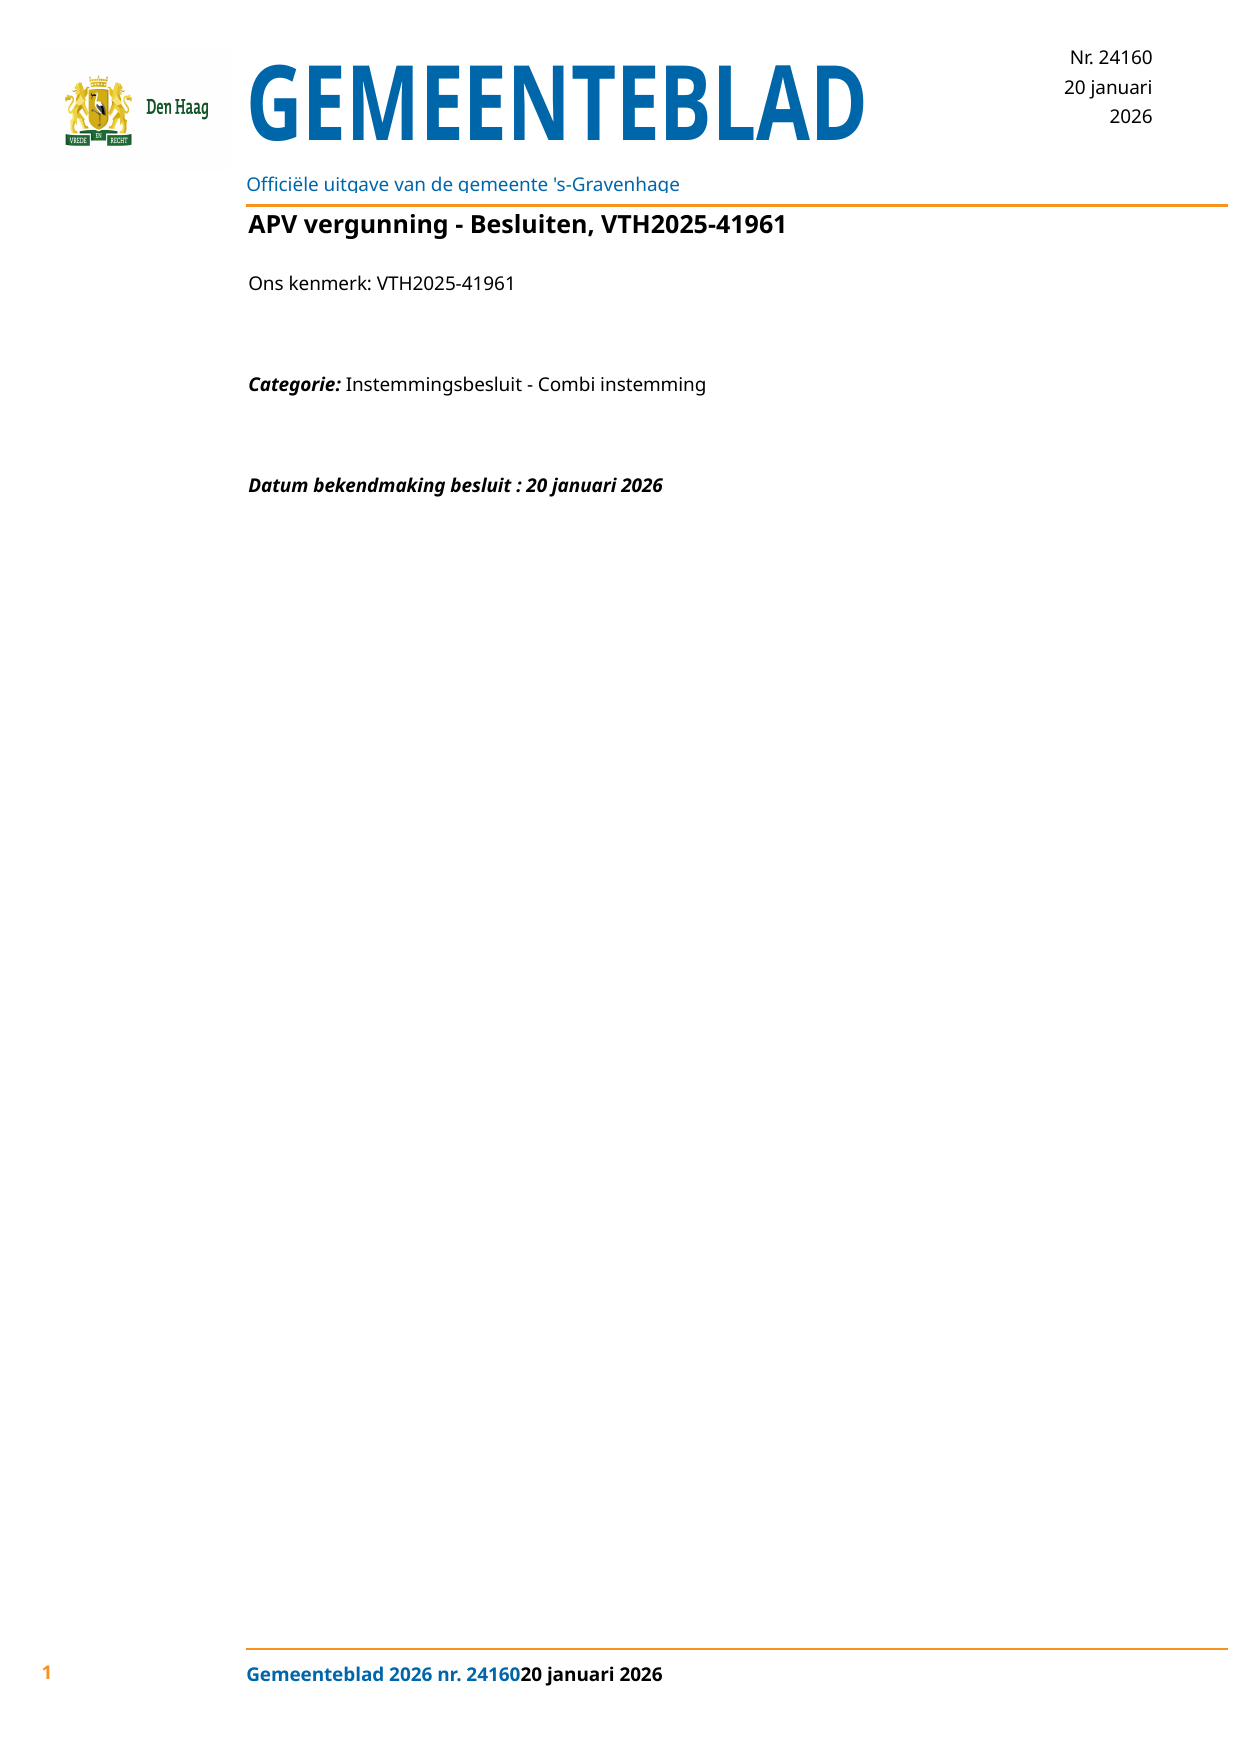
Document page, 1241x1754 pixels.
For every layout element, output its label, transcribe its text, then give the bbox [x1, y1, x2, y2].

text Categorie: Instemmingsbesluit - Combi instemming [248, 371, 1152, 397]
text Ons kenmerk: VTH2025-41961 [248, 270, 1152, 296]
picture [41, 47, 231, 172]
text APV vergunning - Besluiten, VTH2025-41961 [248, 207, 1152, 241]
text Datum bekendmaking besluit : 20 januari 2026 [248, 472, 1152, 498]
